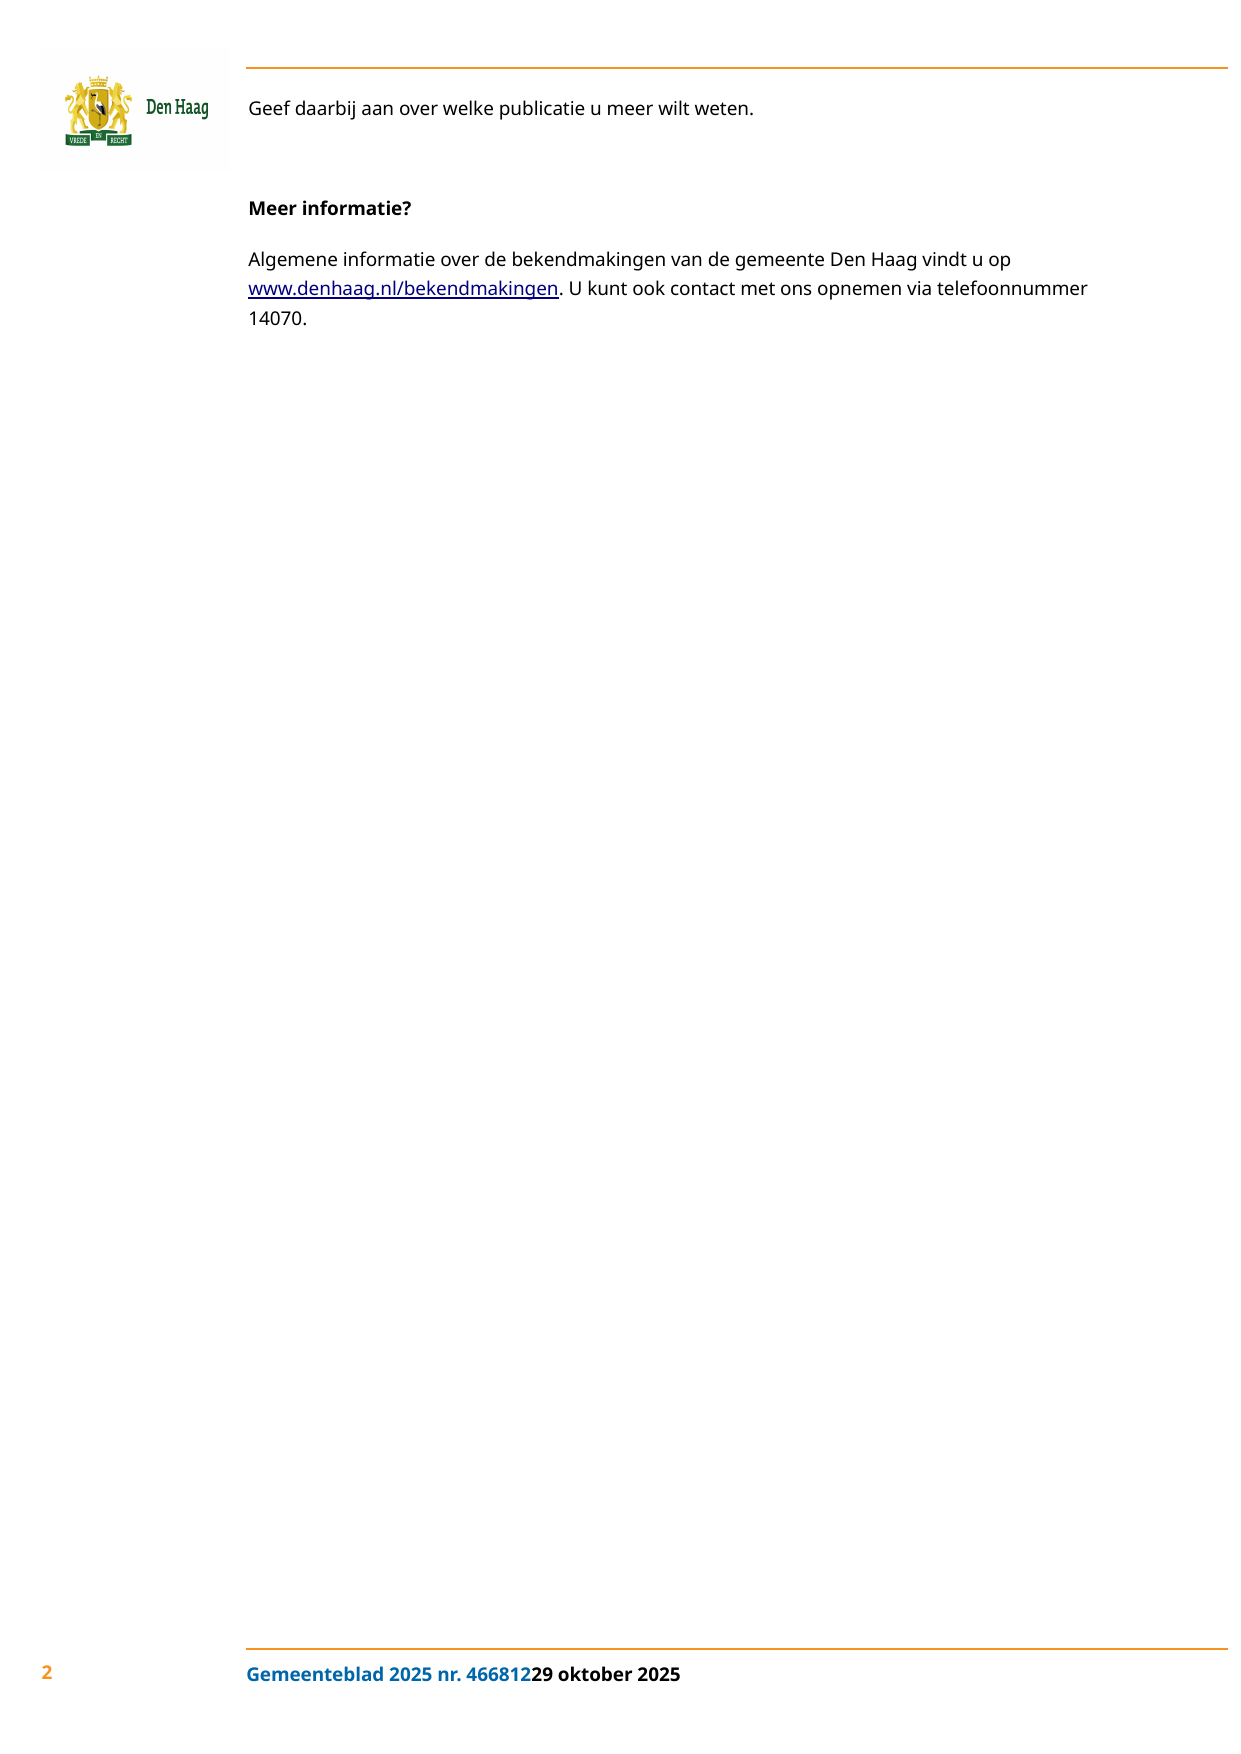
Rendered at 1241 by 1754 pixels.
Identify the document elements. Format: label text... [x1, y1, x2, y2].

text Geef daarbij aan over welke publicatie u meer wilt weten. [248, 95, 1152, 121]
text Algemene informatie over de bekendmakingen van de gemeente Den Haag vindt u op www.denhaag.nl/bekendmakingen. U kunt ook contact met ons opnemen via telefoonnummer 14070. [248, 246, 1152, 331]
text Meer informatie? [248, 196, 1152, 221]
picture [41, 47, 231, 172]
